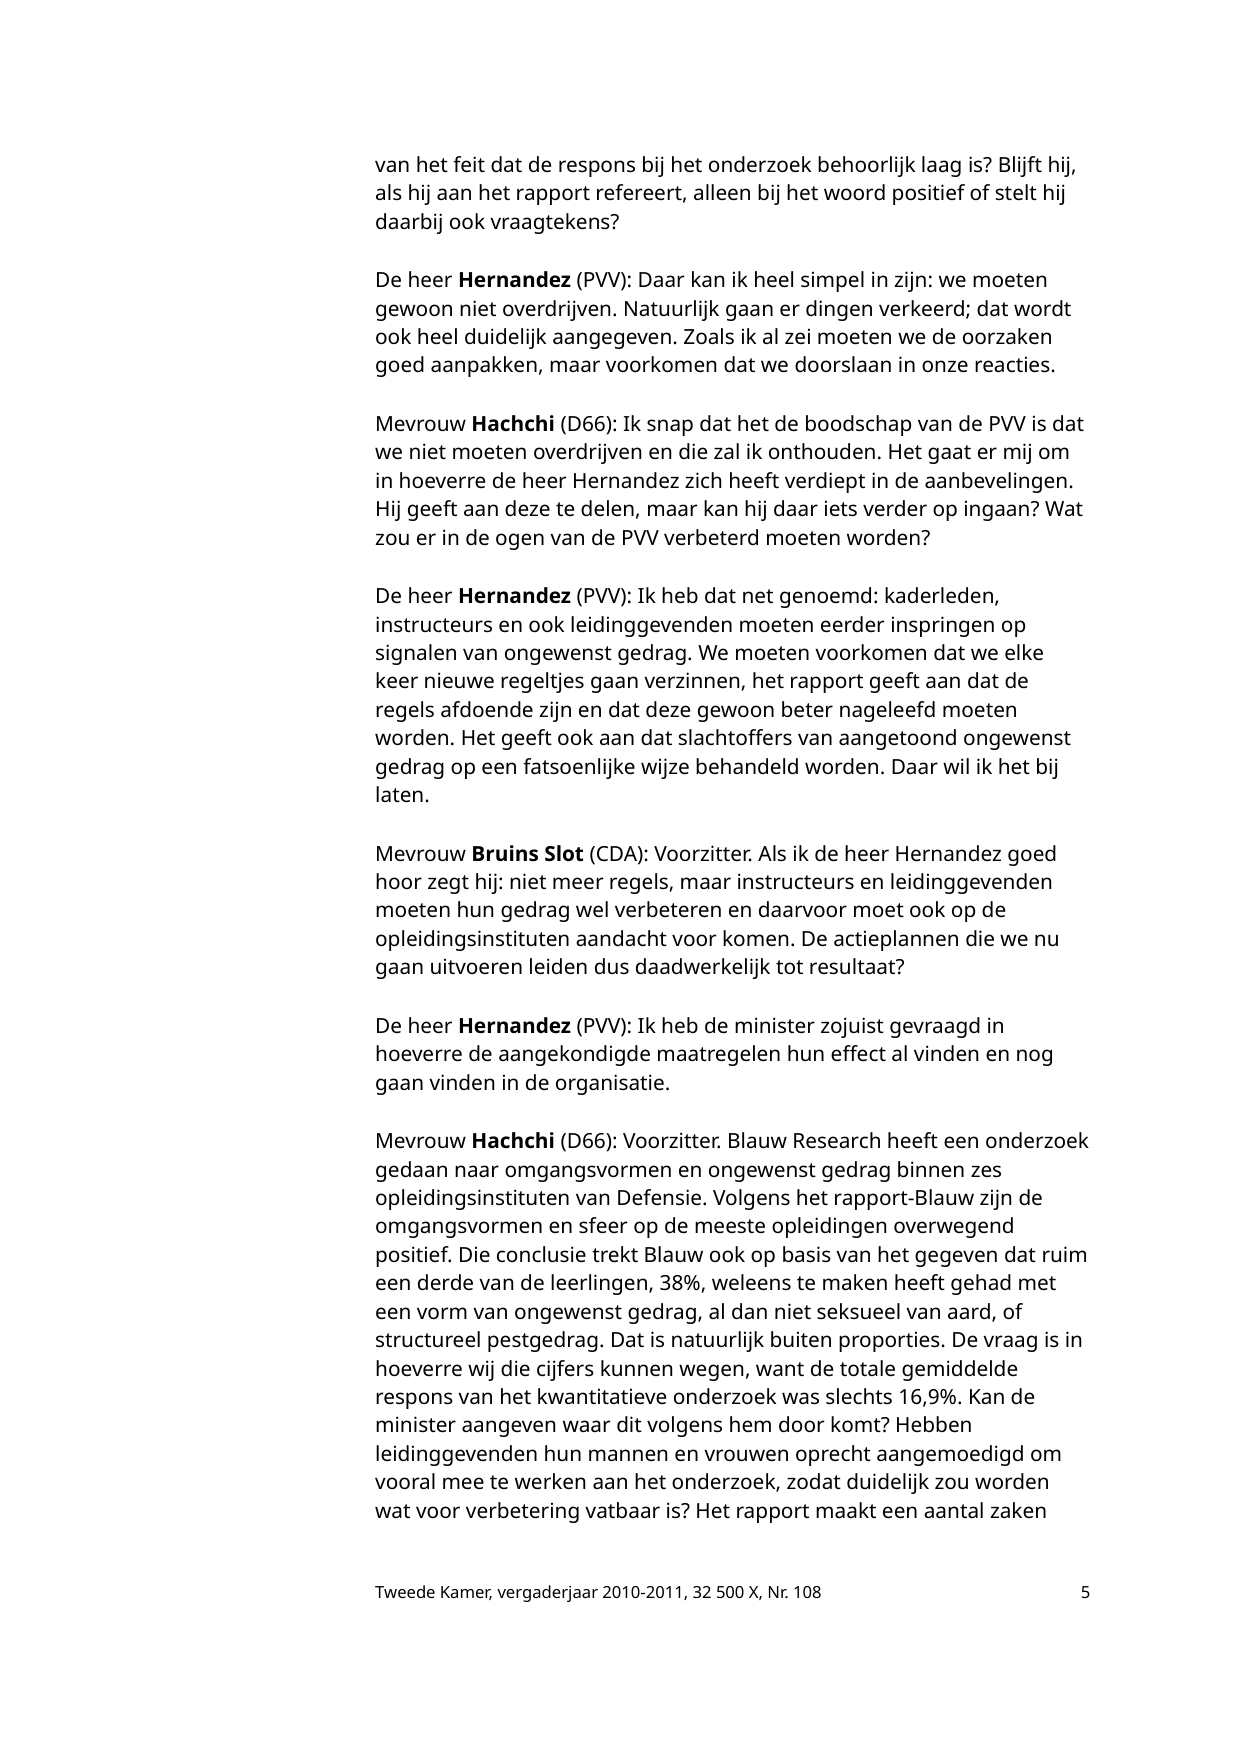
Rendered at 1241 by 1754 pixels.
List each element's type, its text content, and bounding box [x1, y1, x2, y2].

text van het feit dat de respons bij het onderzoek behoorlijk laag is? Blijft hij, als hij aan het rapport refereert, alleen bij het woord positief of stelt hij daarbij ook vraagtekens? [375, 150, 1090, 235]
text De heer Hernandez (PVV): Daar kan ik heel simpel in zijn: we moeten gewoon niet overdrijven. Natuurlijk gaan er dingen verkeerd; dat wordt ook heel duidelijk aangegeven. Zoals ik al zei moeten we de oorzaken goed aanpakken, maar voorkomen dat we doorslaan in onze reacties. [375, 265, 1090, 379]
text Mevrouw Hachchi (D66): Voorzitter. Blauw Research heeft een onderzoek gedaan naar omgangsvormen en ongewenst gedrag binnen zes opleidingsinstituten van Defensie. Volgens het rapport-Blauw zijn de omgangsvormen en sfeer op de meeste opleidingen overwegend positief. Die conclusie trekt Blauw ook op basis van het gegeven dat ruim een derde van de leerlingen, 38%, weleens te maken heeft gehad met een vorm van ongewenst gedrag, al dan niet seksueel van aard, of structureel pestgedrag. Dat is natuurlijk buiten proporties. De vraag is in hoeverre wij die cijfers kunnen wegen, want de totale gemiddelde respons van het kwantitatieve onderzoek was slechts 16,9%. Kan de minister aangeven waar dit volgens hem door komt? Hebben leidinggevenden hun mannen en vrouwen oprecht aangemoedigd om vooral mee te werken aan het onderzoek, zodat duidelijk zou worden wat voor verbetering vatbaar is? Het rapport maakt een aantal zaken [375, 1126, 1090, 1524]
text De heer Hernandez (PVV): Ik heb de minister zojuist gevraagd in hoeverre de aangekondigde maatregelen hun effect al vinden en nog gaan vinden in de organisatie. [375, 1011, 1090, 1096]
text Mevrouw Hachchi (D66): Ik snap dat het de boodschap van de PVV is dat we niet moeten overdrijven en die zal ik onthouden. Het gaat er mij om in hoeverre de heer Hernandez zich heeft verdiept in de aanbevelingen. Hij geeft aan deze te delen, maar kan hij daar iets verder op ingaan? Wat zou er in de ogen van de PVV verbeterd moeten worden? [375, 409, 1090, 551]
text De heer Hernandez (PVV): Ik heb dat net genoemd: kaderleden, instructeurs en ook leidinggevenden moeten eerder inspringen op signalen van ongewenst gedrag. We moeten voorkomen dat we elke keer nieuwe regeltjes gaan verzinnen, het rapport geeft aan dat de regels afdoende zijn en dat deze gewoon beter nageleefd moeten worden. Het geeft ook aan dat slachtoffers van aangetoond ongewenst gedrag op een fatsoenlijke wijze behandeld worden. Daar wil ik het bij laten. [375, 581, 1090, 809]
text Mevrouw Bruins Slot (CDA): Voorzitter. Als ik de heer Hernandez goed hoor zegt hij: niet meer regels, maar instructeurs en leidinggevenden moeten hun gedrag wel verbeteren en daarvoor moet ook op de opleidingsinstituten aandacht voor komen. De actieplannen die we nu gaan uitvoeren leiden dus daadwerkelijk tot resultaat? [375, 839, 1090, 981]
